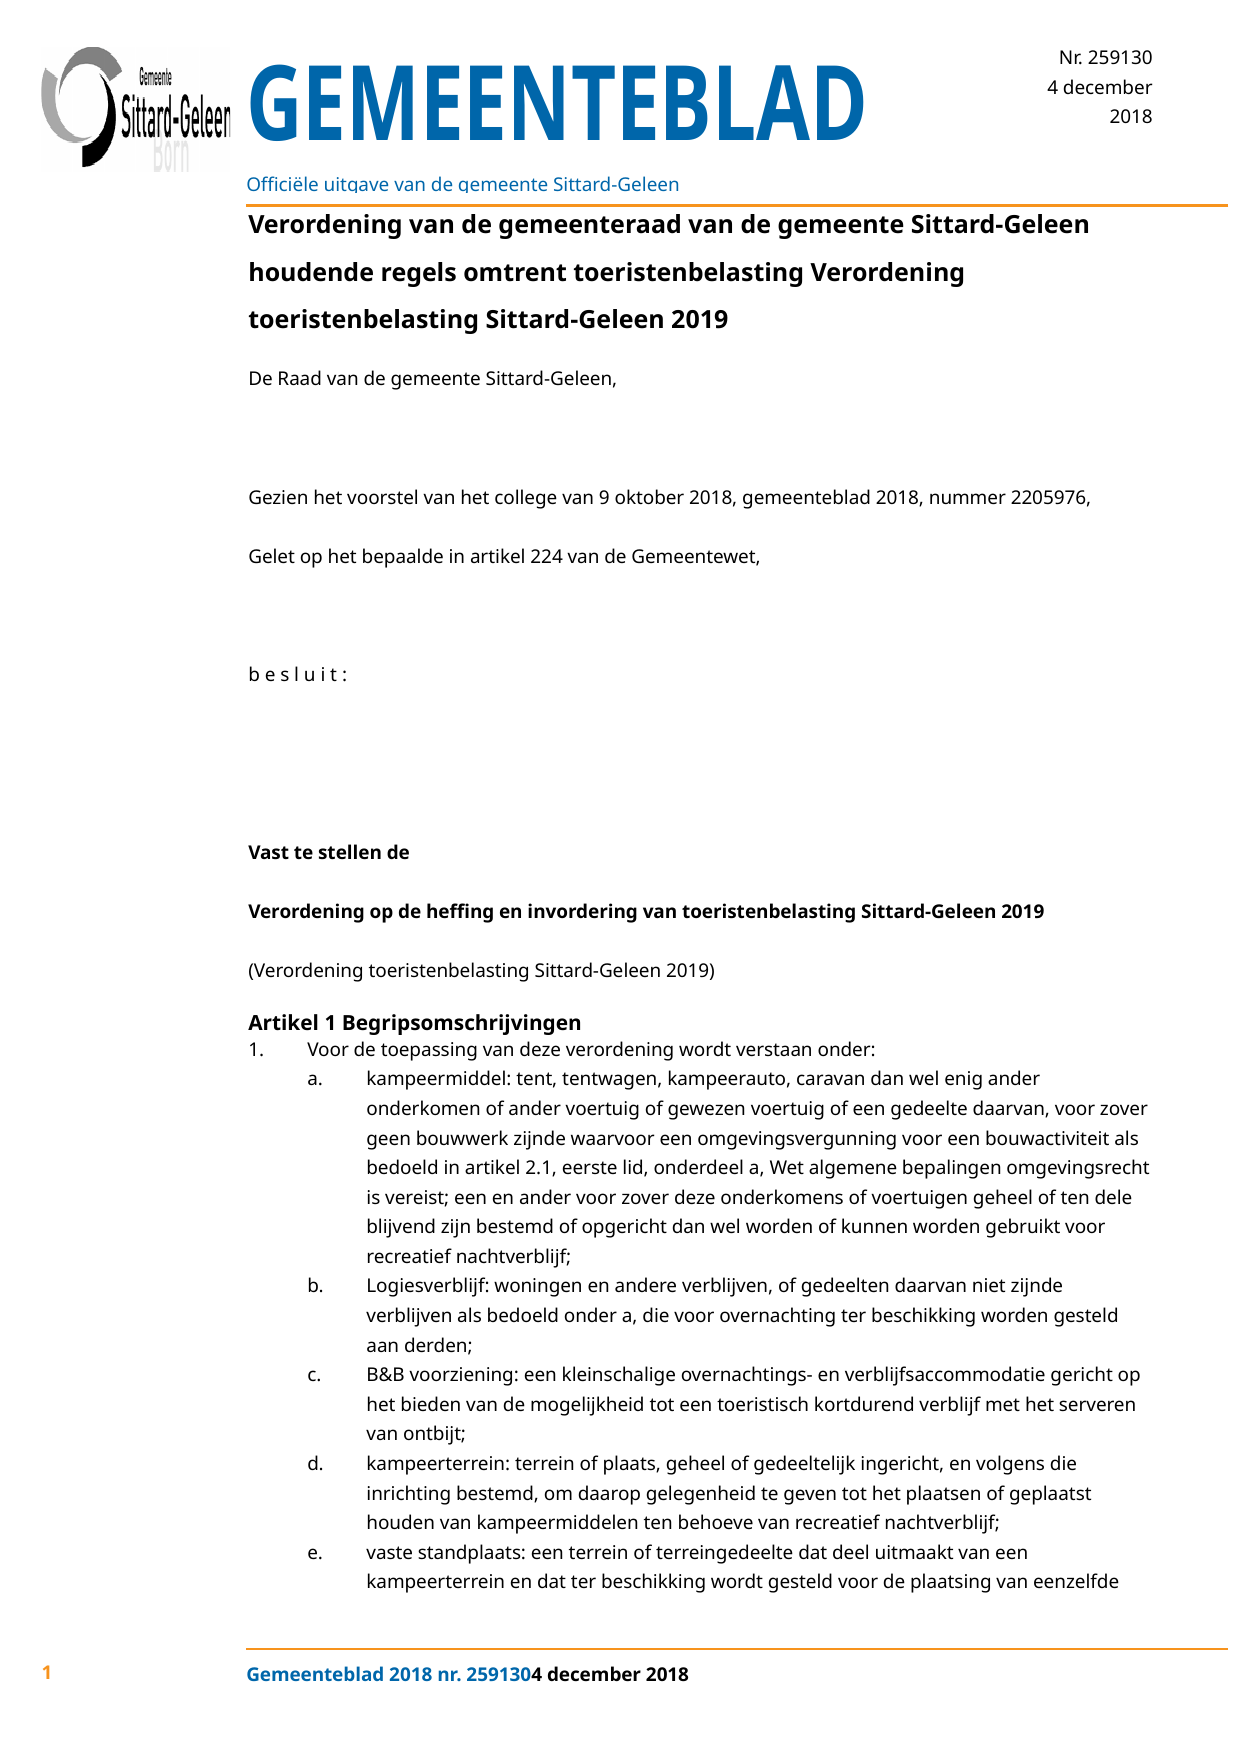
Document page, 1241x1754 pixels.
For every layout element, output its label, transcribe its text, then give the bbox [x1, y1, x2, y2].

text Verordening op de heffing en invordering van toeristenbelasting Sittard-Geleen 2019 [248, 898, 1152, 924]
text Gelet op het bepaalde in artikel 224 van de Gemeentewet, [248, 543, 1152, 569]
list B&B voorziening: een kleinschalige overnachtings- en verblijfsaccommodatie gericht op het bieden van de mogelijkheid tot een toeristisch kortdurend verblijf met het serveren van ontbijt; [307, 1361, 1152, 1446]
text Gezien het voorstel van het college van 9 oktober 2018, gemeenteblad 2018, nummer 2205976, [248, 484, 1152, 509]
list Voor de toepassing van deze verordening wordt verstaan onder: [248, 1036, 1152, 1062]
text b e s l u i t : [248, 661, 1152, 687]
list kampeerterrein: terrein of plaats, geheel of gedeeltelijk ingericht, en volgens die inrichting bestemd, om daarop gelegenheid te geven tot het plaatsen of geplaatst houden van kampeermiddelen ten behoeve van recreatief nachtverblijf; [307, 1450, 1152, 1535]
picture [41, 47, 231, 172]
text Verordening van de gemeenteraad van de gemeente Sittard-Geleen houdende regels omtrent toeristenbelasting Verordening toeristenbelasting Sittard-Geleen 2019 [248, 207, 1152, 336]
text Artikel 1 Begripsomschrijvingen [248, 1008, 1152, 1036]
list vaste standplaats: een terrein of terreingedeelte dat deel uitmaakt van een kampeerterrein en dat ter beschikking wordt gesteld voor de plaatsing van eenzelfde [307, 1539, 1152, 1594]
list kampeermiddel: tent, tentwagen, kampeerauto, caravan dan wel enig ander onderkomen of ander voertuig of gewezen voertuig of een gedeelte daarvan, voor zover geen bouwwerk zijnde waarvoor een omgevingsvergunning voor een bouwactiviteit als bedoeld in artikel 2.1, eerste lid, onderdeel a, Wet algemene bepalingen omgevingsrecht is vereist; een en ander voor zover deze onderkomens of voertuigen geheel of ten dele blijvend zijn bestemd of opgericht dan wel worden of kunnen worden gebruikt voor recreatief nachtverblijf; [307, 1066, 1152, 1269]
text De Raad van de gemeente Sittard-Geleen, [248, 366, 1152, 391]
list Logiesverblijf: woningen en andere verblijven, of gedeelten daarvan niet zijnde verblijven als bedoeld onder a, die voor overnachting ter beschikking worden gesteld aan derden; [307, 1273, 1152, 1358]
text Vast te stellen de [248, 839, 1152, 864]
text (Verordening toeristenbelasting Sittard-Geleen 2019) [248, 957, 1152, 983]
